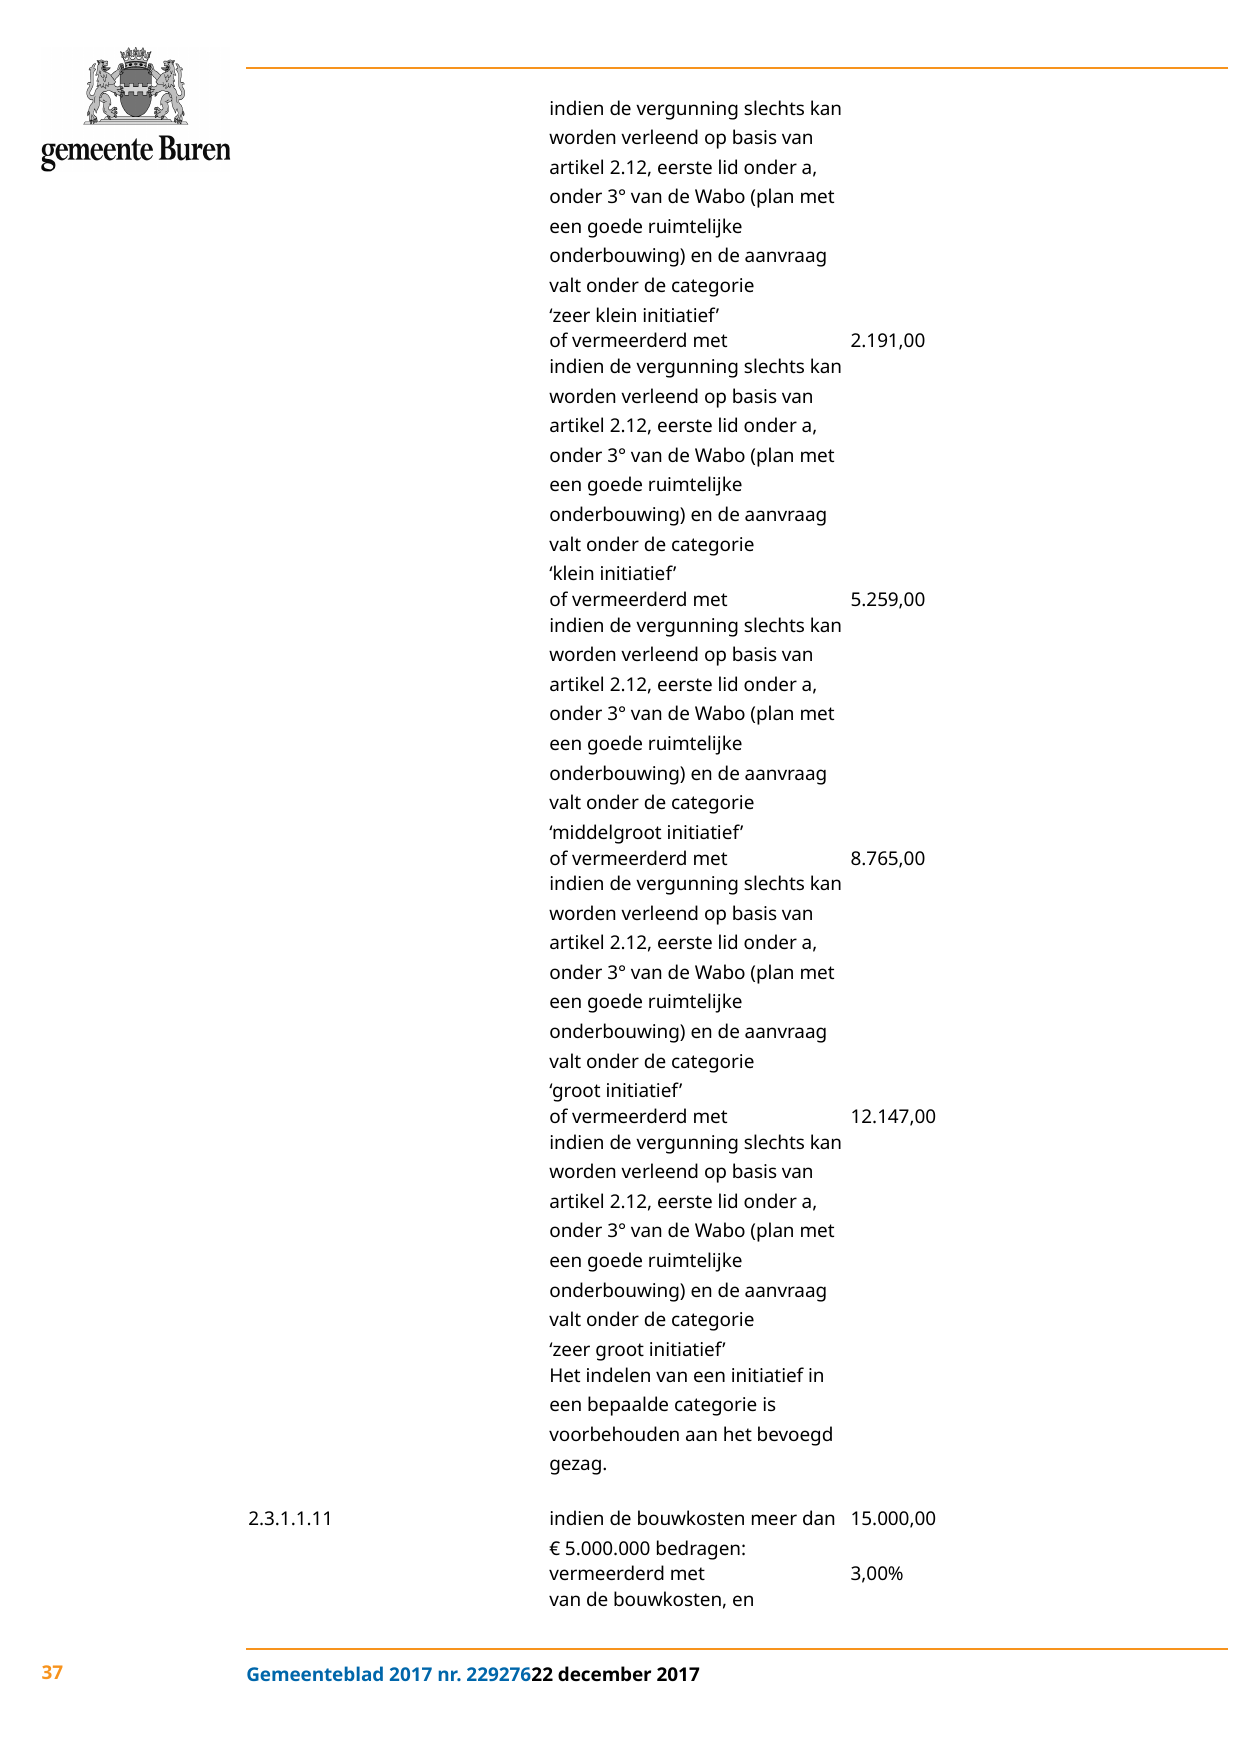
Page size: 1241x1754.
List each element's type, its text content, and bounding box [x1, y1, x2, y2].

table_cell [248, 1103, 549, 1129]
picture [41, 47, 231, 172]
table_cell [248, 612, 549, 845]
table_cell [850, 1476, 1152, 1502]
table_cell Het indelen van een initiatief in een bepaalde categorie is voorbehouden aan het bevoegd gezag. [549, 1362, 850, 1476]
table_cell [549, 1476, 850, 1502]
table_cell [850, 1362, 1152, 1476]
table_cell [850, 353, 1152, 586]
table_cell [850, 1586, 1152, 1612]
table_cell [850, 95, 1152, 328]
table_cell [248, 586, 549, 612]
table_header 15.000,00 [850, 1505, 1152, 1561]
table_cell of vermeerderd met [549, 845, 850, 870]
table_cell [248, 1561, 549, 1586]
table_cell 12.147,00 [850, 1103, 1152, 1129]
table_cell of vermeerderd met [549, 586, 850, 612]
table_cell vermeerderd met [549, 1561, 850, 1586]
table_cell indien de vergunning slechts kan worden verleend op basis van artikel 2.12, eerste lid onder a, onder 3° van de Wabo (plan met een goede ruimtelijke onderbouwing) en de aanvraag valt onder de categorie ‘klein initiatief’ [549, 353, 850, 586]
table_cell [248, 328, 549, 353]
table_cell of vermeerderd met [549, 328, 850, 353]
table_cell [248, 353, 549, 586]
table_cell [850, 612, 1152, 845]
table_cell [248, 1129, 549, 1362]
table_cell indien de vergunning slechts kan worden verleend op basis van artikel 2.12, eerste lid onder a, onder 3° van de Wabo (plan met een goede ruimtelijke onderbouwing) en de aanvraag valt onder de categorie ‘zeer klein initiatief’ [549, 95, 850, 328]
table_cell indien de vergunning slechts kan worden verleend op basis van artikel 2.12, eerste lid onder a, onder 3° van de Wabo (plan met een goede ruimtelijke onderbouwing) en de aanvraag valt onder de categorie ‘groot initiatief’ [549, 870, 850, 1103]
table_cell 8.765,00 [850, 845, 1152, 870]
table_header indien de bouwkosten meer dan € 5.000.000 bedragen: [549, 1505, 850, 1561]
table_cell [248, 1476, 549, 1502]
table_cell 5.259,00 [850, 586, 1152, 612]
table_cell 3,00% [850, 1561, 1152, 1586]
table_cell [850, 1129, 1152, 1362]
table_cell van de bouwkosten, en [549, 1586, 850, 1612]
table_cell indien de vergunning slechts kan worden verleend op basis van artikel 2.12, eerste lid onder a, onder 3° van de Wabo (plan met een goede ruimtelijke onderbouwing) en de aanvraag valt onder de categorie ‘zeer groot initiatief’ [549, 1129, 850, 1362]
table_cell [850, 870, 1152, 1103]
table_cell 2.191,00 [850, 328, 1152, 353]
table_cell of vermeerderd met [549, 1103, 850, 1129]
table_cell indien de vergunning slechts kan worden verleend op basis van artikel 2.12, eerste lid onder a, onder 3° van de Wabo (plan met een goede ruimtelijke onderbouwing) en de aanvraag valt onder de categorie ‘middelgroot initiatief’ [549, 612, 850, 845]
table_cell [248, 1586, 549, 1612]
table_cell [248, 870, 549, 1103]
table_cell [248, 845, 549, 870]
table_cell [248, 95, 549, 328]
table_header 2.3.1.1.11 [248, 1505, 549, 1561]
table_cell [248, 1362, 549, 1476]
